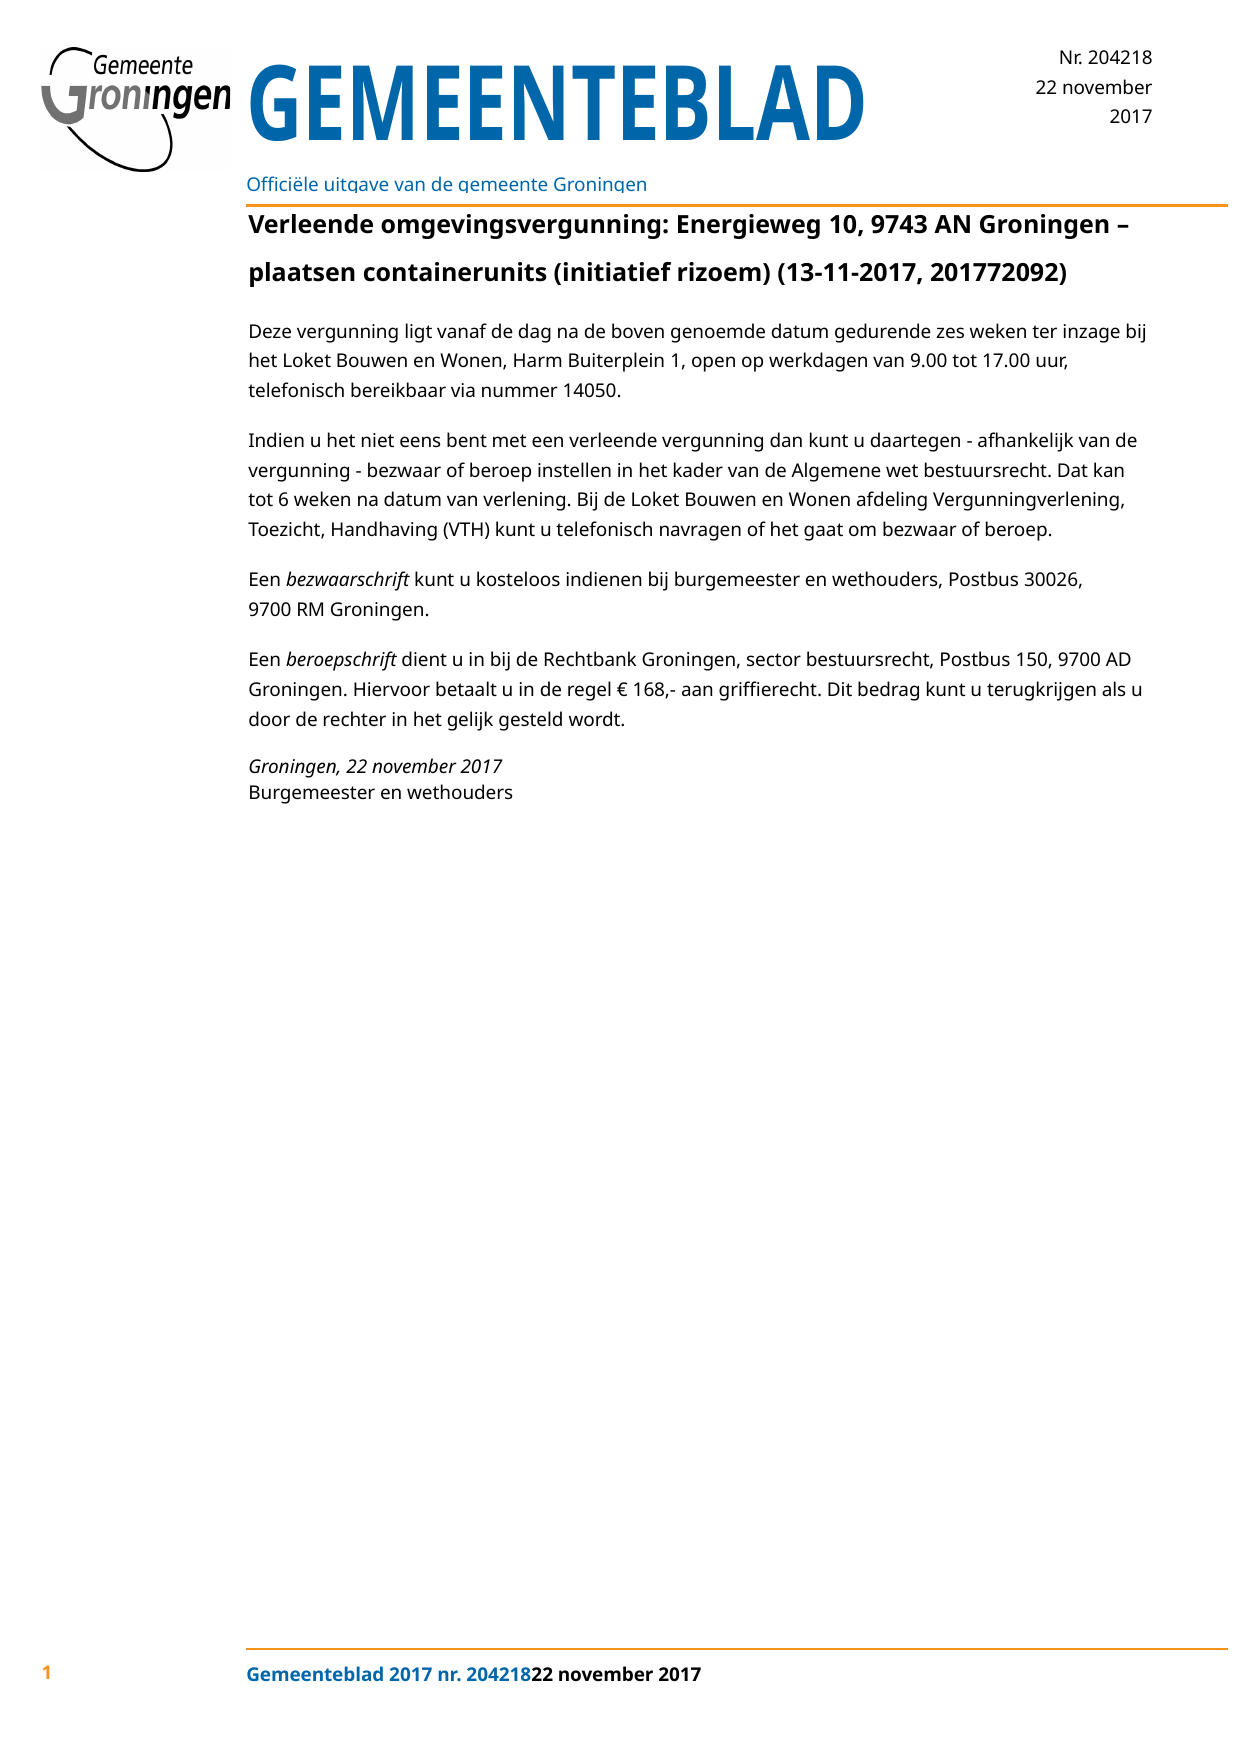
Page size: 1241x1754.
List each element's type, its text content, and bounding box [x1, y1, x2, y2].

text Indien u het niet eens bent met een verleende vergunning dan kunt u daartegen - afhankelijk van de vergunning - bezwaar of beroep instellen in het kader van de Algemene wet bestuursrecht. Dat kan tot 6 weken na datum van verlening. Bij de Loket Bouwen en Wonen afdeling Vergunningverlening, Toezicht, Handhaving (VTH) kunt u telefonisch navragen of het gaat om bezwaar of beroep. [248, 427, 1152, 542]
text Groningen, 22 november 2017 [248, 754, 1152, 779]
text Verleende omgevingsvergunning: Energieweg 10, 9743 AN Groningen – plaatsen containerunits (initiatief rizoem) (13-11-2017, 201772092) [248, 207, 1152, 288]
text Een bezwaarschrift kunt u kosteloos indienen bij burgemeester en wethouders, Postbus 30026, 9700 RM Groningen. [248, 567, 1152, 622]
text Burgemeester en wethouders [248, 779, 1152, 805]
picture [41, 47, 231, 172]
text Een beroepschrift dient u in bij de Rechtbank Groningen, sector bestuursrecht, Postbus 150, 9700 AD Groningen. Hiervoor betaalt u in de regel € 168,- aan griffierecht. Dit bedrag kunt u terugkrijgen als u door de rechter in het gelijk gesteld wordt. [248, 647, 1152, 732]
text Deze vergunning ligt vanaf de dag na de boven genoemde datum gedurende zes weken ter inzage bij het Loket Bouwen en Wonen, Harm Buiterplein 1, open op werkdagen van 9.00 tot 17.00 uur, telefonisch bereikbaar via nummer 14050. [248, 318, 1152, 403]
